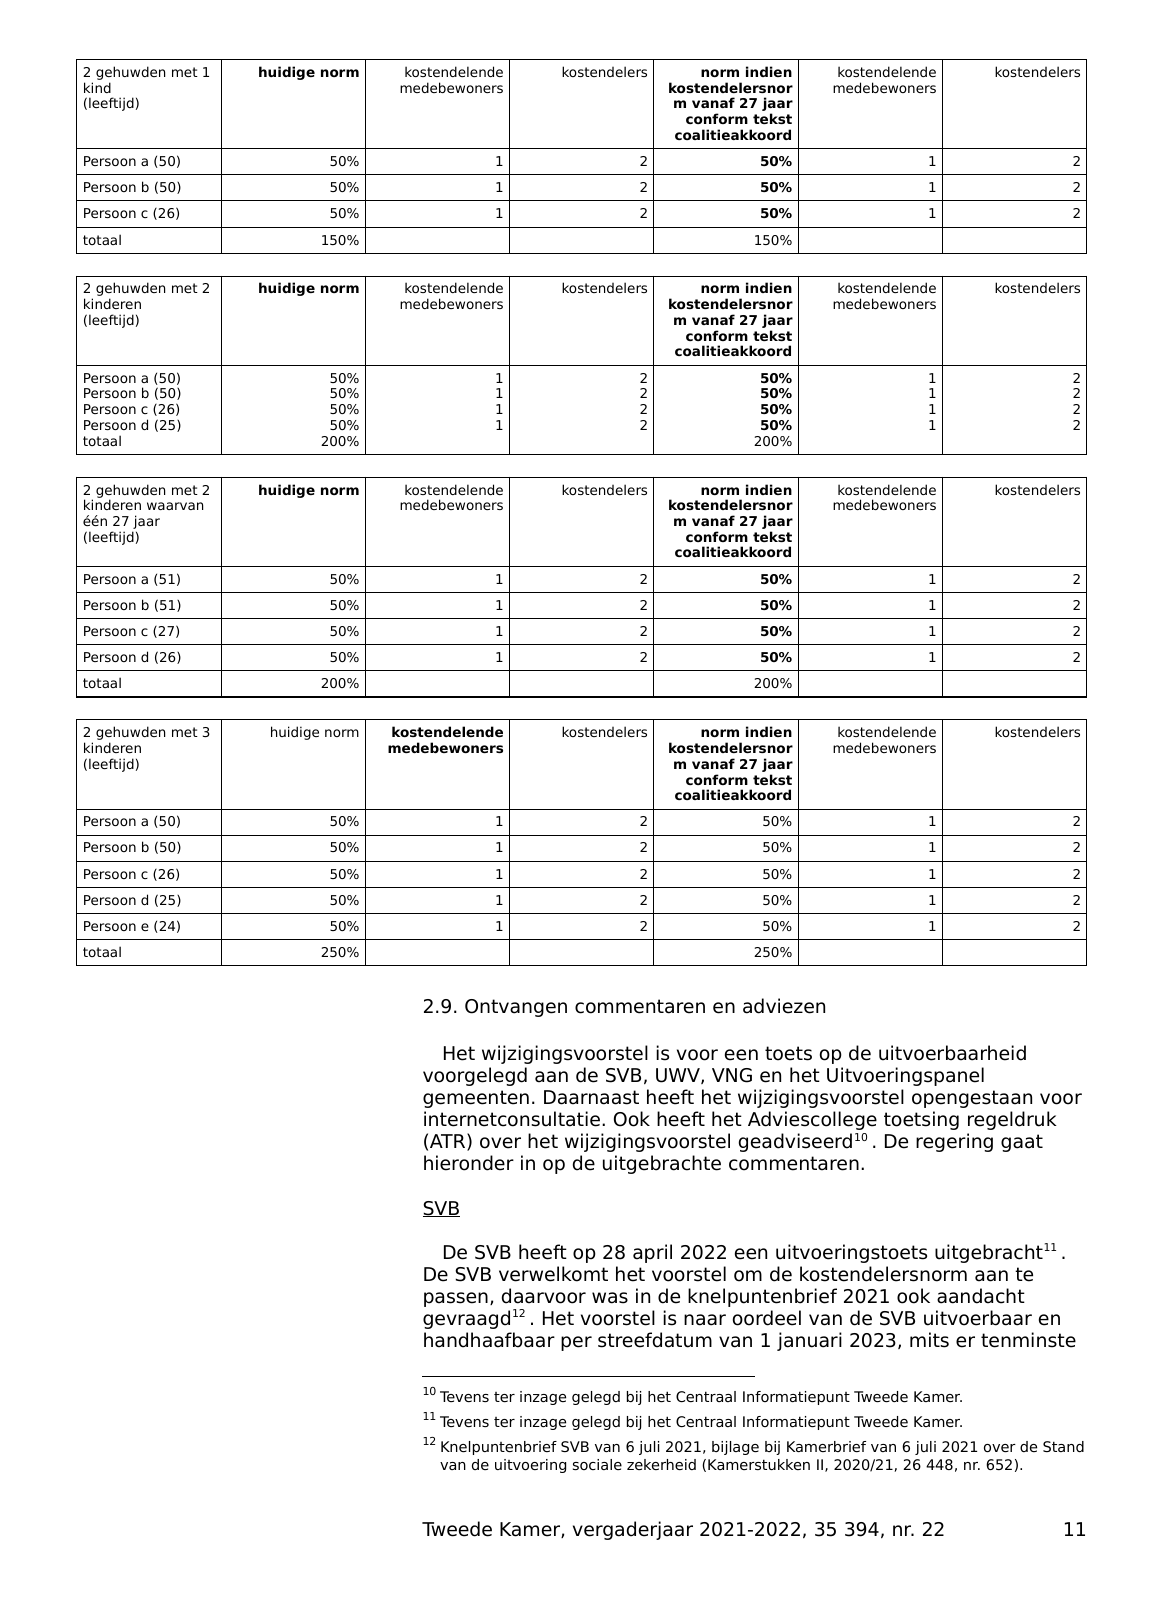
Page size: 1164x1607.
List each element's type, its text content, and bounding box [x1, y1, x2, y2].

table_cell 2 [943, 914, 1086, 939]
table_cell 2 [943, 593, 1086, 618]
table_cell totaal [77, 940, 221, 965]
table_cell 2 [943, 810, 1086, 834]
table_cell 2 [943, 201, 1086, 227]
table_cell 1 [366, 418, 509, 433]
table_cell 50% [654, 914, 798, 939]
table_cell 1 [366, 619, 509, 644]
table_cell [510, 671, 653, 696]
table_cell 200% [222, 433, 365, 454]
table_cell 150% [654, 228, 798, 253]
table_cell 200% [654, 671, 798, 696]
table_cell Persoon a (51) [77, 567, 221, 592]
table_header huidige norm [222, 478, 365, 566]
table_cell [510, 433, 653, 454]
subtitle SVB [422, 1197, 1087, 1219]
table_cell [943, 228, 1086, 253]
table_cell [943, 433, 1086, 454]
table_header kostendelers [943, 478, 1086, 566]
table_cell 1 [799, 386, 942, 402]
table_cell 50% [654, 201, 798, 227]
table_cell 50% [654, 149, 798, 174]
table_cell Persoon a (50) [77, 366, 221, 386]
table_cell [799, 671, 942, 696]
table_header huidige norm [222, 720, 365, 808]
table_cell 2 [943, 386, 1086, 402]
table_cell 50% [222, 810, 365, 834]
table_cell [510, 940, 653, 965]
table_header norm indien kostendelersnorm vanaf 27 jaar conform tekst coalitieakkoord [654, 277, 798, 365]
table_header kostendelende medebewoners [366, 478, 509, 566]
table_header kostendelende medebewoners [799, 720, 942, 808]
text Het wijzigingsvoorstel is voor een toets op de uitvoerbaarheid voorgelegd aan de SVB, UWV, VNG en het Uitvoeringspanel gemeenten. Daarnaast heeft het wijzigingsvoorstel opengestaan voor internetconsultatie. Ook heeft het Adviescollege toetsing regeldruk (ATR) over het wijzigingsvoorstel geadviseerd. De regering gaat hieronder in op de uitgebrachte commentaren. [422, 1043, 1087, 1175]
table_cell 1 [366, 567, 509, 592]
table_cell Persoon c (26) [77, 862, 221, 887]
table_header kostendelers [510, 60, 653, 148]
table_cell 1 [799, 914, 942, 939]
table_cell Persoon a (50) [77, 149, 221, 174]
table_cell 50% [222, 201, 365, 227]
table_cell 2 [943, 862, 1086, 887]
table_cell 1 [799, 418, 942, 433]
table_cell [943, 940, 1086, 965]
table_cell Persoon d (26) [77, 645, 221, 670]
table_cell Persoon b (50) [77, 836, 221, 861]
table_cell 50% [654, 619, 798, 644]
table_cell 1 [799, 149, 942, 174]
table_cell 2 [510, 836, 653, 861]
table_cell 1 [799, 645, 942, 670]
table_header kostendelers [943, 277, 1086, 365]
table_header norm indien kostendelersnorm vanaf 27 jaar conform tekst coalitieakkoord [654, 720, 798, 808]
table_cell 1 [366, 810, 509, 834]
table_cell 50% [222, 567, 365, 592]
table_cell 1 [366, 175, 509, 200]
table_cell 1 [799, 593, 942, 618]
table_cell 50% [654, 593, 798, 618]
table_cell 1 [366, 593, 509, 618]
table_cell 50% [654, 836, 798, 861]
table_cell 2 [943, 567, 1086, 592]
table_cell [943, 671, 1086, 696]
table_cell Persoon c (26) [77, 201, 221, 227]
table_cell totaal [77, 671, 221, 696]
table_cell 2 [510, 914, 653, 939]
table_cell 50% [222, 418, 365, 433]
table_header kostendelende medebewoners [366, 60, 509, 148]
table_header kostendelers [943, 60, 1086, 148]
table_cell 1 [366, 402, 509, 418]
table_cell 2 [510, 862, 653, 887]
table_cell 2 [943, 645, 1086, 670]
table_header 2 gehuwden met 1 kind (leeftijd) [77, 60, 221, 148]
table_cell 1 [799, 862, 942, 887]
table_header kostendelende medebewoners [366, 277, 509, 365]
table_cell Persoon e (24) [77, 914, 221, 939]
table_cell Persoon c (27) [77, 619, 221, 644]
table_cell 50% [222, 593, 365, 618]
table_cell 2 [943, 888, 1086, 913]
text De SVB heeft op 28 april 2022 een uitvoeringstoets uitgebracht. De SVB verwelkomt het voorstel om de kostendelersnorm aan te passen, daarvoor was in de knelpuntenbrief 2021 ook aandacht gevraagd. Het voorstel is naar oordeel van de SVB uitvoerbaar en handhaafbaar per streefdatum van 1 januari 2023, mits er tenminste [422, 1242, 1087, 1351]
table_cell 2 [510, 402, 653, 418]
table_cell 2 [510, 645, 653, 670]
table_cell 50% [654, 418, 798, 433]
table_cell 1 [366, 366, 509, 386]
table_cell 1 [799, 201, 942, 227]
table_cell [366, 671, 509, 696]
table_cell 1 [366, 201, 509, 227]
table_cell 50% [222, 402, 365, 418]
table_header kostendelende medebewoners [799, 277, 942, 365]
table_cell [366, 228, 509, 253]
table_header kostendelende medebewoners [366, 720, 509, 808]
table_cell Persoon c (26) [77, 402, 221, 418]
table_cell 2 [943, 175, 1086, 200]
table_cell 1 [799, 567, 942, 592]
table_cell 1 [366, 149, 509, 174]
table_cell 2 [510, 619, 653, 644]
table_header huidige norm [222, 60, 365, 148]
table_cell 1 [799, 836, 942, 861]
table_cell 1 [366, 836, 509, 861]
table_cell 1 [366, 914, 509, 939]
table_cell 50% [654, 567, 798, 592]
table_cell 50% [222, 836, 365, 861]
table_cell 2 [510, 567, 653, 592]
table_header 2 gehuwden met 3 kinderen (leeftijd) [77, 720, 221, 808]
table_cell 50% [654, 810, 798, 834]
table_cell [366, 433, 509, 454]
table_cell 50% [654, 402, 798, 418]
table_cell 2 [510, 149, 653, 174]
text Tevens ter inzage gelegd bij het Centraal Informatiepunt Tweede Kamer. [422, 1410, 1087, 1432]
table_cell 50% [654, 366, 798, 386]
table_cell Persoon b (51) [77, 593, 221, 618]
table_cell Persoon a (50) [77, 810, 221, 834]
table_cell Persoon d (25) [77, 888, 221, 913]
table_cell 50% [654, 888, 798, 913]
table_cell [510, 228, 653, 253]
table_header norm indien kostendelersnorm vanaf 27 jaar conform tekst coalitieakkoord [654, 60, 798, 148]
table_header kostendelers [510, 277, 653, 365]
table_cell 50% [222, 914, 365, 939]
table_cell 50% [222, 386, 365, 402]
table_cell Persoon b (50) [77, 175, 221, 200]
table_cell 50% [654, 386, 798, 402]
table_cell 1 [799, 810, 942, 834]
table_cell 2 [943, 619, 1086, 644]
table_cell Persoon b (50) [77, 386, 221, 402]
table_cell 1 [366, 862, 509, 887]
table_cell 2 [510, 366, 653, 386]
table_cell [799, 433, 942, 454]
table_header 2 gehuwden met 2 kinderen waarvan één 27 jaar (leeftijd) [77, 478, 221, 566]
table_cell 2 [510, 386, 653, 402]
table_cell 2 [510, 201, 653, 227]
table_cell 1 [799, 175, 942, 200]
text Tevens ter inzage gelegd bij het Centraal Informatiepunt Tweede Kamer. [422, 1385, 1087, 1407]
table_cell 50% [222, 366, 365, 386]
table_cell 1 [799, 366, 942, 386]
table_cell Persoon d (25) [77, 418, 221, 433]
table_cell 50% [222, 888, 365, 913]
table_cell totaal [77, 228, 221, 253]
table_cell 2 [943, 149, 1086, 174]
table_header kostendelers [510, 720, 653, 808]
table_header kostendelende medebewoners [799, 60, 942, 148]
table_cell 1 [799, 402, 942, 418]
table_cell 50% [654, 645, 798, 670]
table_cell 1 [366, 386, 509, 402]
table_cell 2 [510, 888, 653, 913]
table_cell totaal [77, 433, 221, 454]
text Knelpuntenbrief SVB van 6 juli 2021, bijlage bij Kamerbrief van 6 juli 2021 over de Stand van de uitvoering sociale zekerheid (Kamerstukken II, 2020/21, 26 448, nr. 652). [422, 1435, 1087, 1474]
table_cell 50% [222, 862, 365, 887]
table_cell 200% [654, 433, 798, 454]
table_header kostendelers [510, 478, 653, 566]
table_header 2 gehuwden met 2 kinderen (leeftijd) [77, 277, 221, 365]
table_cell 250% [654, 940, 798, 965]
table_header huidige norm [222, 277, 365, 365]
table_cell 250% [222, 940, 365, 965]
table_cell 1 [799, 888, 942, 913]
table_cell 150% [222, 228, 365, 253]
table_cell 50% [654, 175, 798, 200]
table_cell [799, 940, 942, 965]
table_cell 2 [943, 418, 1086, 433]
table_cell [799, 228, 942, 253]
table_cell 2 [510, 175, 653, 200]
table_cell 2 [943, 366, 1086, 386]
table_cell 50% [654, 862, 798, 887]
table_cell 1 [366, 645, 509, 670]
table_cell 2 [510, 593, 653, 618]
table_cell 50% [222, 645, 365, 670]
table_cell 50% [222, 619, 365, 644]
table_cell 1 [799, 619, 942, 644]
table_cell 2 [943, 836, 1086, 861]
table_header kostendelende medebewoners [799, 478, 942, 566]
table_cell 2 [510, 418, 653, 433]
table_cell [366, 940, 509, 965]
table_cell 2 [943, 402, 1086, 418]
table_header norm indien kostendelersnorm vanaf 27 jaar conform tekst coalitieakkoord [654, 478, 798, 566]
subtitle 2.9. Ontvangen commentaren en adviezen [422, 996, 1087, 1018]
table_cell 2 [510, 810, 653, 834]
table_cell 1 [366, 888, 509, 913]
table_cell 50% [222, 149, 365, 174]
table_cell 200% [222, 671, 365, 696]
table_cell 50% [222, 175, 365, 200]
table_header kostendelers [943, 720, 1086, 808]
